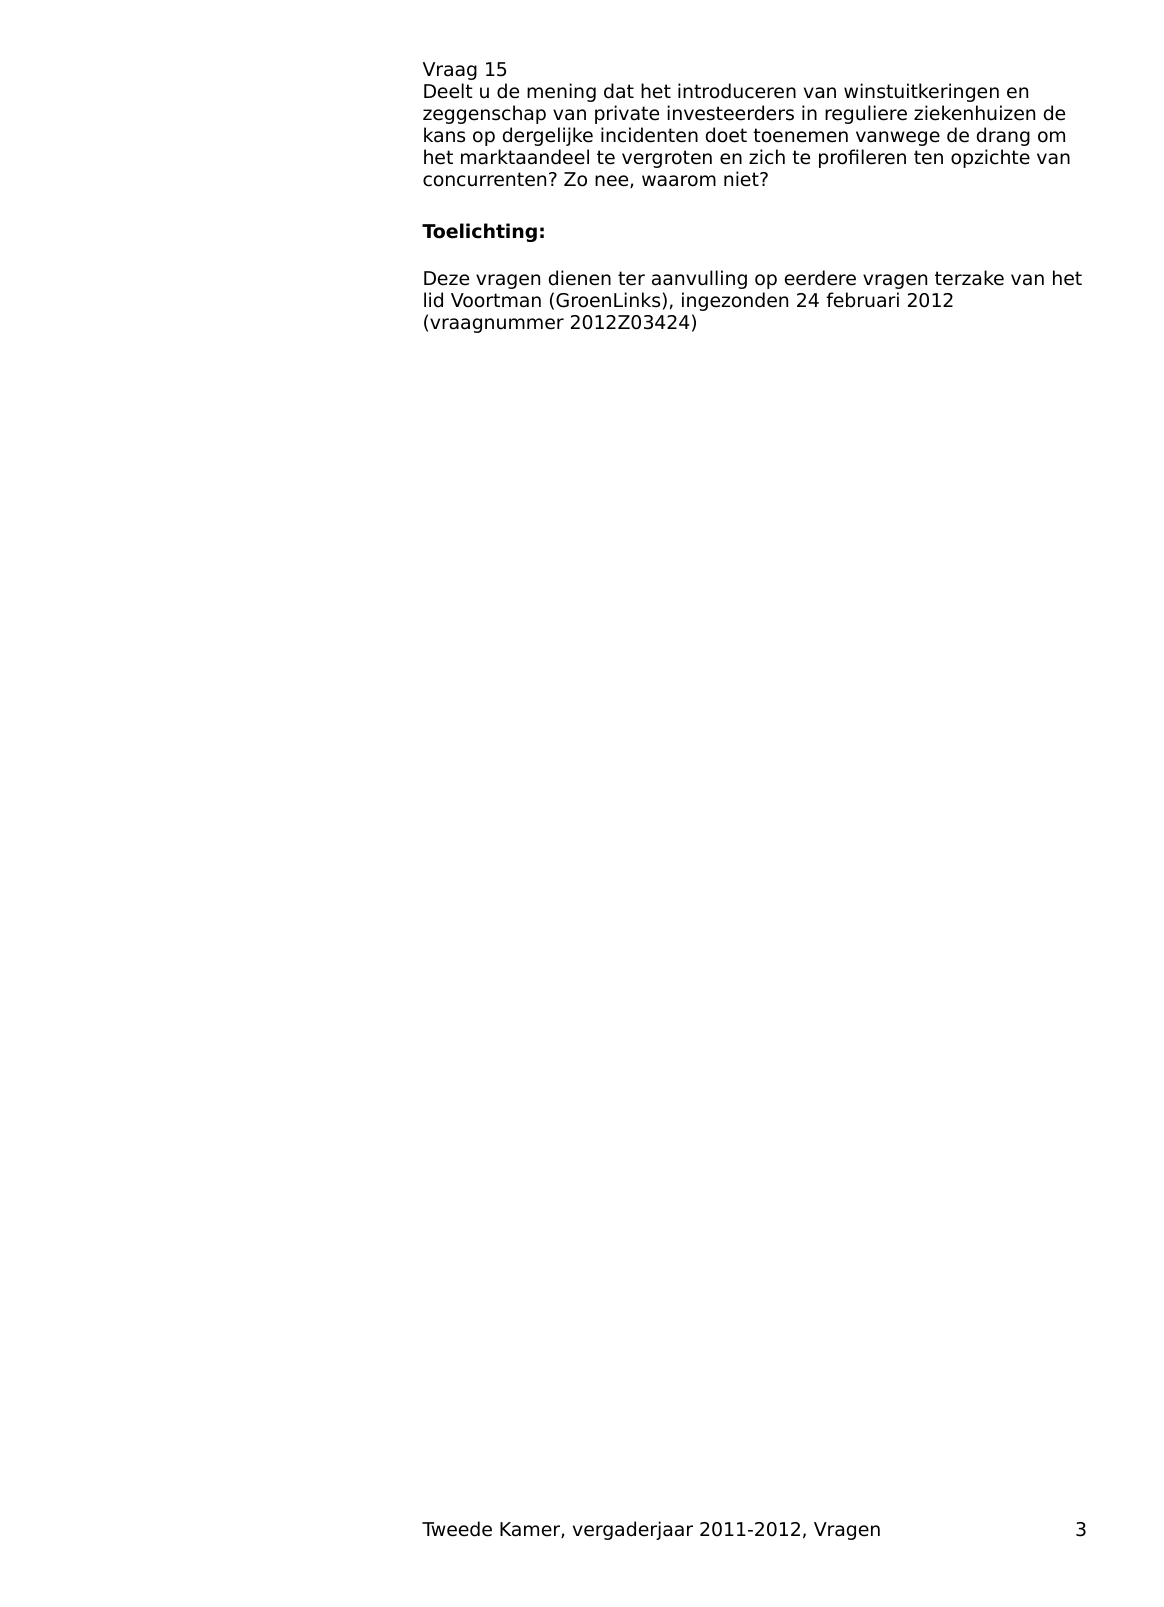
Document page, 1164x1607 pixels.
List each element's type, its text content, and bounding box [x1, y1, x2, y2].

text Deelt u de mening dat het introduceren van winstuitkeringen en zeggenschap van private investeerders in reguliere ziekenhuizen de kans op dergelijke incidenten doet toenemen vanwege de drang om het marktaandeel te vergroten en zich te profileren ten opzichte van concurrenten? Zo nee, waarom niet? [422, 81, 1087, 191]
text Vraag 15 [422, 59, 1087, 81]
text Deze vragen dienen ter aanvulling op eerdere vragen terzake van het lid Voortman (GroenLinks), ingezonden 24 februari 2012 (vraagnummer 2012Z03424) [422, 268, 1087, 334]
subtitle Toelichting: [422, 221, 1087, 243]
